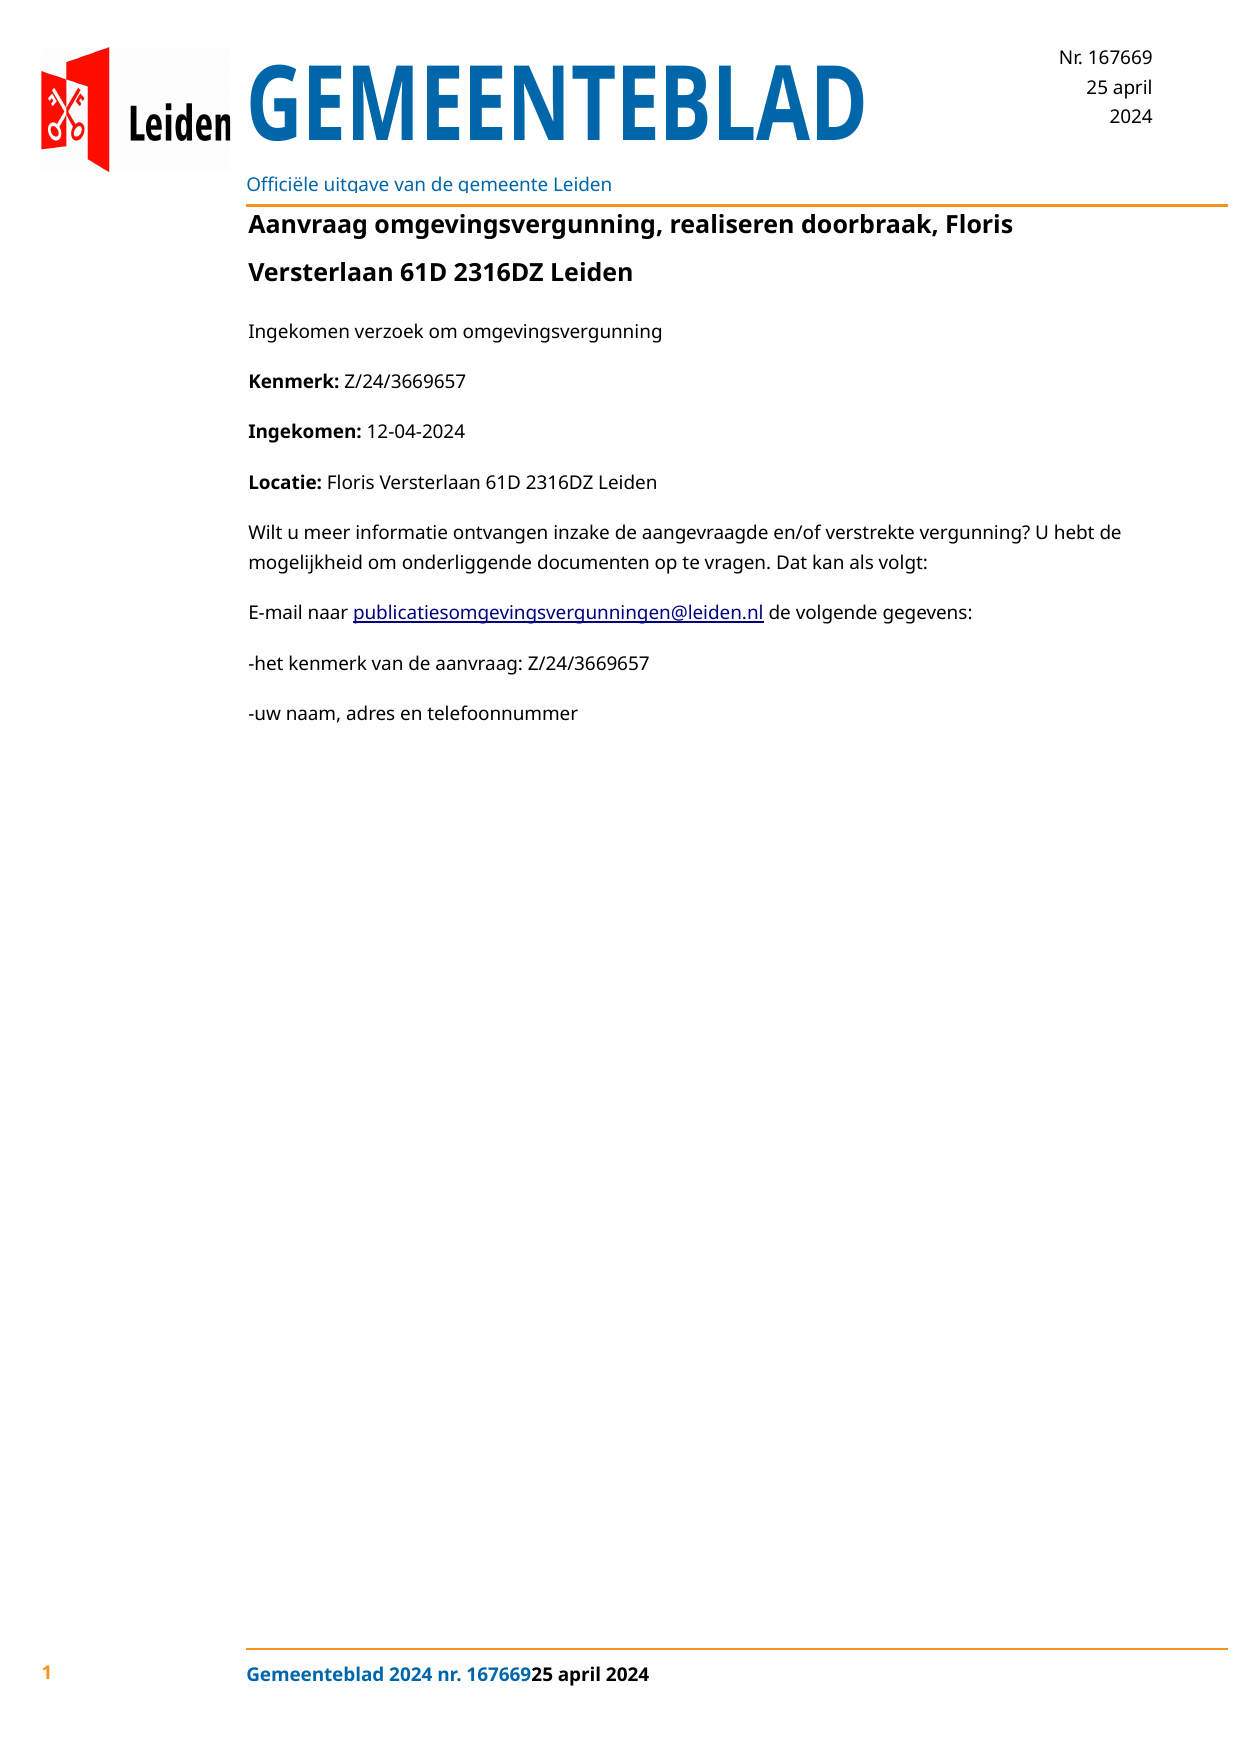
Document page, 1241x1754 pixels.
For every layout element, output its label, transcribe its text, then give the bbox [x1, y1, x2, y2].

text Ingekomen: 12-04-2024 [248, 419, 1152, 444]
picture [41, 47, 231, 172]
text Ingekomen verzoek om omgevingsvergunning [248, 318, 1152, 344]
text -het kenmerk van de aanvraag: Z/24/3669657 [248, 650, 1152, 676]
text E-mail naar publicatiesomgevingsvergunningen@leiden.nl de volgende gegevens: [248, 599, 1152, 625]
text -uw naam, adres en telefoonnummer [248, 700, 1152, 726]
text Locatie: Floris Versterlaan 61D 2316DZ Leiden [248, 469, 1152, 495]
text Wilt u meer informatie ontvangen inzake de aangevraagde en/of verstrekte vergunning? U hebt de mogelijkheid om onderliggende documenten op te vragen. Dat kan als volgt: [248, 519, 1152, 575]
text Kenmerk: Z/24/3669657 [248, 368, 1152, 394]
text Aanvraag omgevingsvergunning, realiseren doorbraak, Floris Versterlaan 61D 2316DZ Leiden [248, 207, 1152, 288]
